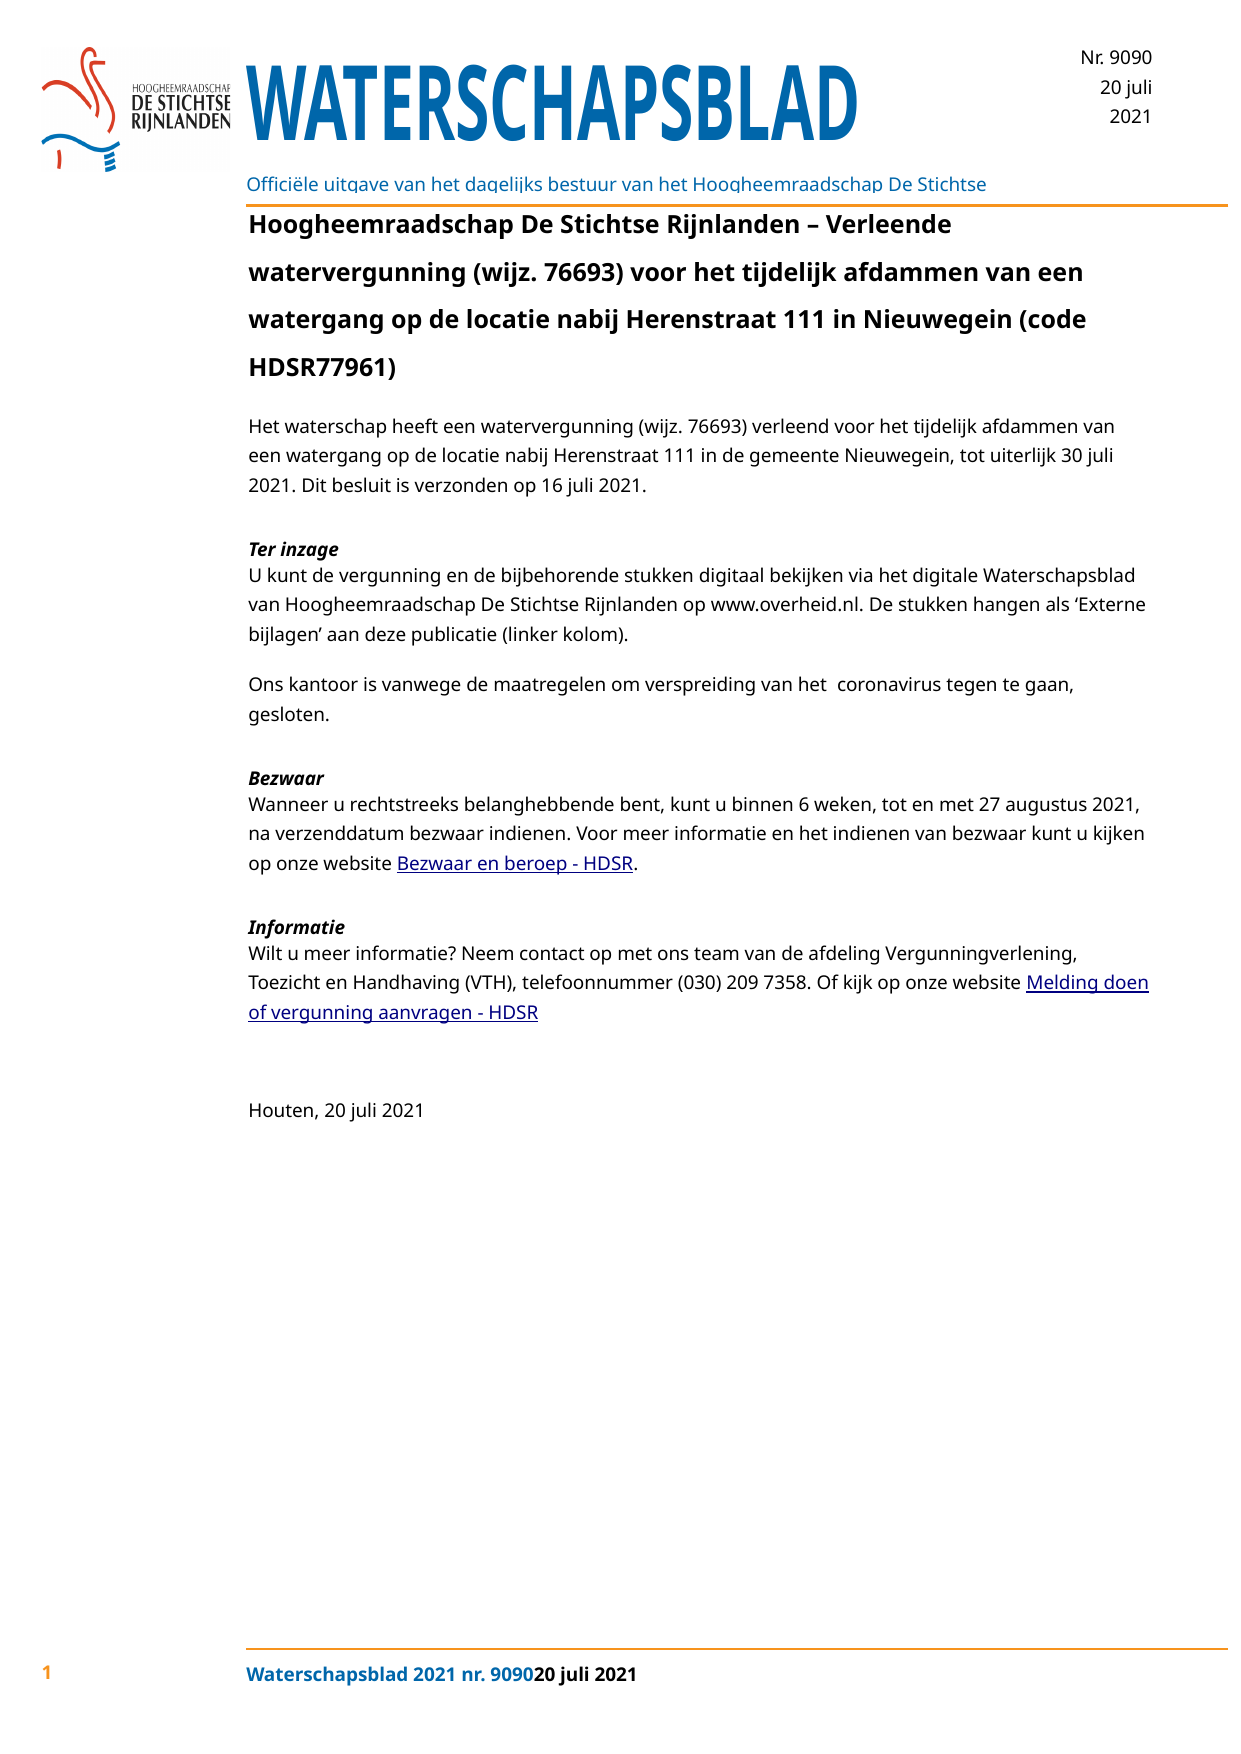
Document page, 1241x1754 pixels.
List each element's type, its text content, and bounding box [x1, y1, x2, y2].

text U kunt de vergunning en de bijbehorende stukken digitaal bekijken via het digitale Waterschapsblad van Hoogheemraadschap De Stichtse Rijnlanden op www.overheid.nl. De stukken hangen als ‘Externe bijlagen’ aan deze publicatie (linker kolom). [248, 562, 1152, 647]
picture [41, 47, 231, 172]
text Het waterschap heeft een watervergunning (wijz. 76693) verleend voor het tijdelijk afdammen van een watergang op de locatie nabij Herenstraat 111 in de gemeente Nieuwegein, tot uiterlijk 30 juli 2021. Dit besluit is verzonden op 16 juli 2021. [248, 413, 1152, 498]
text Houten, 20 juli 2021 [248, 1097, 1152, 1123]
text Ter inzage [248, 536, 1152, 562]
text Wilt u meer informatie? Neem contact op met ons team van de afdeling Vergunningverlening, Toezicht en Handhaving (VTH), telefoonnummer (030) 209 7358. Of kijk op onze website Melding doen of vergunning aanvragen - HDSR [248, 940, 1152, 1024]
text Bezwaar [248, 765, 1152, 791]
text Ons kantoor is vanwege de maatregelen om verspreiding van het coronavirus tegen te gaan, gesloten. [248, 672, 1152, 727]
text Wanneer u rechtstreeks belanghebbende bent, kunt u binnen 6 weken, tot en met 27 augustus 2021, na verzenddatum bezwaar indienen. Voor meer informatie en het indienen van bezwaar kunt u kijken op onze website Bezwaar en beroep - HDSR. [248, 791, 1152, 876]
text Informatie [248, 914, 1152, 940]
text Hoogheemraadschap De Stichtse Rijnlanden – Verleende watervergunning (wijz. 76693) voor het tijdelijk afdammen van een watergang op de locatie nabij Herenstraat 111 in Nieuwegein (code HDSR77961) [248, 207, 1152, 384]
